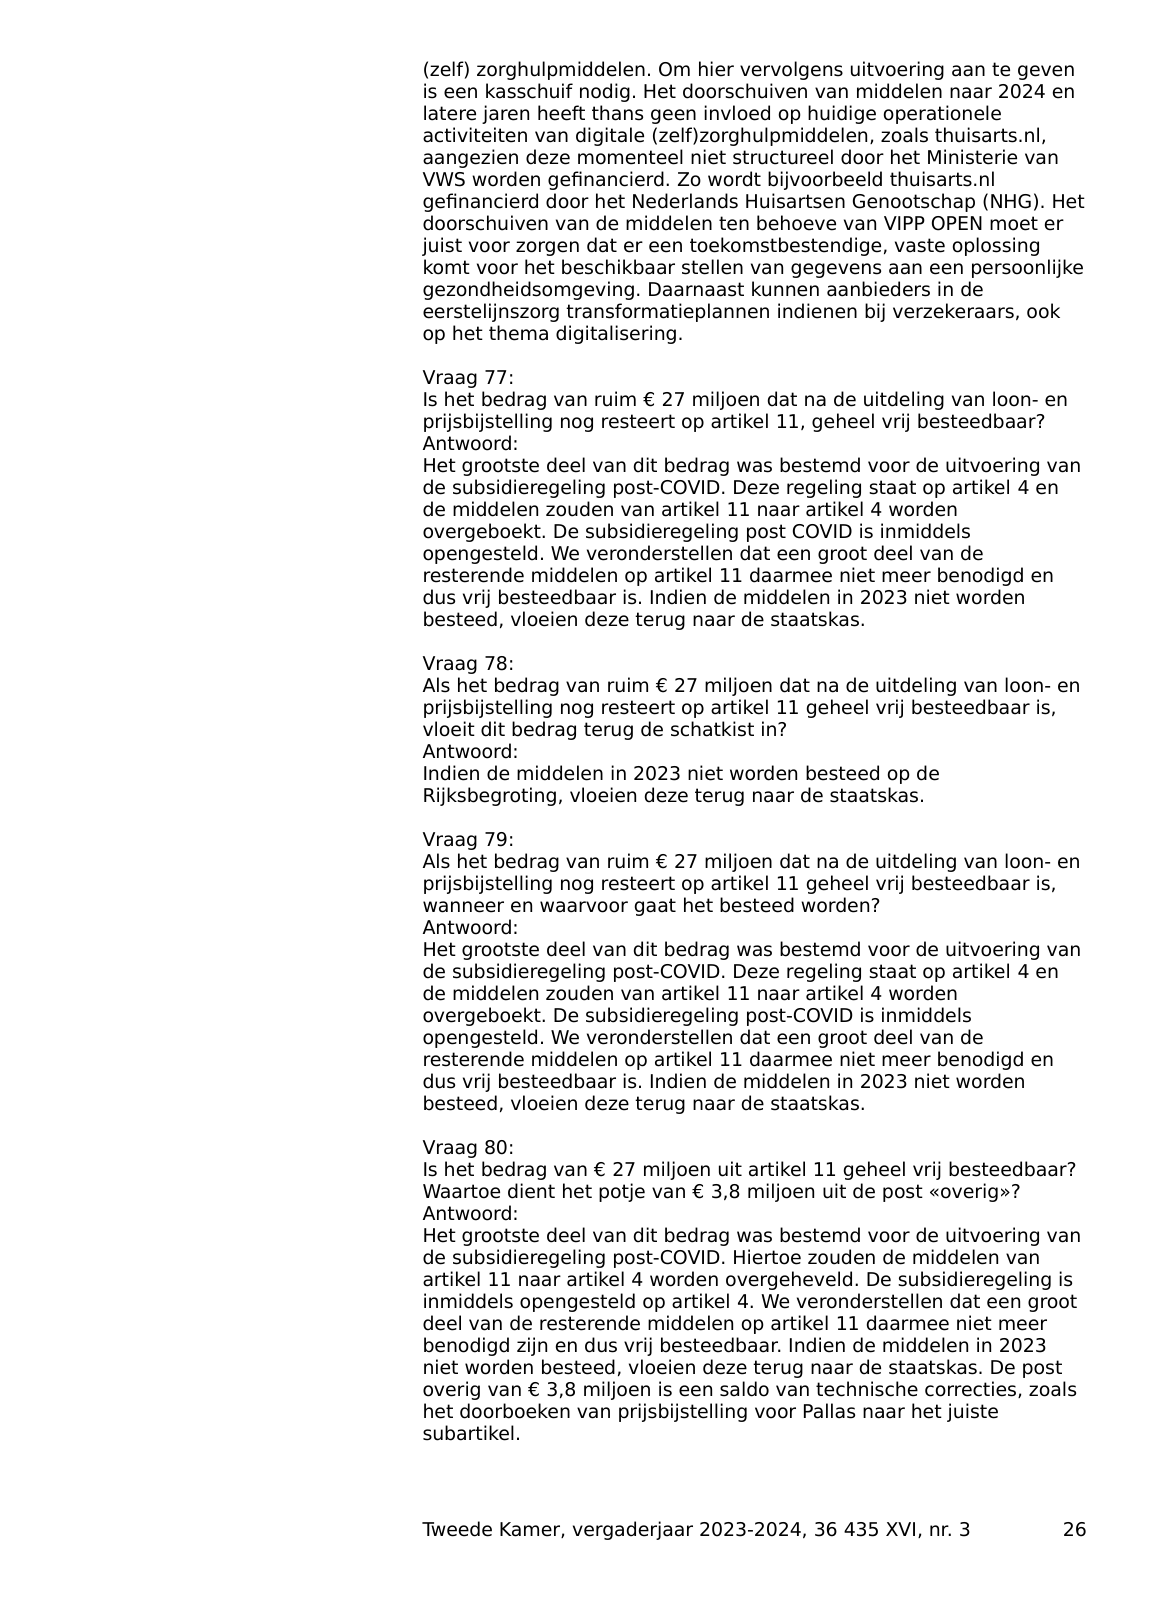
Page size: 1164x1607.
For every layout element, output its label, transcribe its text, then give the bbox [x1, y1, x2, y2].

text Vraag 77: [422, 367, 1087, 389]
text Vraag 80: [422, 1137, 1087, 1159]
text Het grootste deel van dit bedrag was bestemd voor de uitvoering van de subsidieregeling post-COVID. Hiertoe zouden de middelen van artikel 11 naar artikel 4 worden overgeheveld. De subsidieregeling is inmiddels opengesteld op artikel 4. We veronderstellen dat een groot deel van de resterende middelen op artikel 11 daarmee niet meer benodigd zijn en dus vrij besteedbaar. Indien de middelen in 2023 niet worden besteed, vloeien deze terug naar de staatskas. De post overig van € 3,8 miljoen is een saldo van technische correcties, zoals het doorboeken van prijsbijstelling voor Pallas naar het juiste subartikel. [422, 1225, 1087, 1444]
text Antwoord: [422, 741, 1087, 763]
text Vraag 78: [422, 653, 1087, 675]
text Antwoord: [422, 1203, 1087, 1225]
text Vraag 79: [422, 829, 1087, 851]
text Als het bedrag van ruim € 27 miljoen dat na de uitdeling van loon- en prijsbijstelling nog resteert op artikel 11 geheel vrij besteedbaar is, wanneer en waarvoor gaat het besteed worden? [422, 851, 1087, 917]
text Het grootste deel van dit bedrag was bestemd voor de uitvoering van de subsidieregeling post-COVID. Deze regeling staat op artikel 4 en de middelen zouden van artikel 11 naar artikel 4 worden overgeboekt. De subsidieregeling post COVID is inmiddels opengesteld. We veronderstellen dat een groot deel van de resterende middelen op artikel 11 daarmee niet meer benodigd en dus vrij besteedbaar is. Indien de middelen in 2023 niet worden besteed, vloeien deze terug naar de staatskas. [422, 455, 1087, 631]
text Het grootste deel van dit bedrag was bestemd voor de uitvoering van de subsidieregeling post-COVID. Deze regeling staat op artikel 4 en de middelen zouden van artikel 11 naar artikel 4 worden overgeboekt. De subsidieregeling post-COVID is inmiddels opengesteld. We veronderstellen dat een groot deel van de resterende middelen op artikel 11 daarmee niet meer benodigd en dus vrij besteedbaar is. Indien de middelen in 2023 niet worden besteed, vloeien deze terug naar de staatskas. [422, 939, 1087, 1115]
text Antwoord: [422, 433, 1087, 455]
text Indien de middelen in 2023 niet worden besteed op de Rijksbegroting, vloeien deze terug naar de staatskas. [422, 763, 1087, 807]
text Is het bedrag van € 27 miljoen uit artikel 11 geheel vrij besteedbaar? Waartoe dient het potje van € 3,8 miljoen uit de post «overig»? [422, 1159, 1087, 1203]
text Is het bedrag van ruim € 27 miljoen dat na de uitdeling van loon- en prijsbijstelling nog resteert op artikel 11, geheel vrij besteedbaar? [422, 389, 1087, 433]
text Als het bedrag van ruim € 27 miljoen dat na de uitdeling van loon- en prijsbijstelling nog resteert op artikel 11 geheel vrij besteedbaar is, vloeit dit bedrag terug de schatkist in? [422, 675, 1087, 741]
text Antwoord: [422, 917, 1087, 939]
text (zelf) zorghulpmiddelen. Om hier vervolgens uitvoering aan te geven is een kasschuif nodig. Het doorschuiven van middelen naar 2024 en latere jaren heeft thans geen invloed op huidige operationele activiteiten van digitale (zelf)zorghulpmiddelen, zoals thuisarts.nl, aangezien deze momenteel niet structureel door het Ministerie van VWS worden gefinancierd. Zo wordt bijvoorbeeld thuisarts.nl gefinancierd door het Nederlands Huisartsen Genootschap (NHG). Het doorschuiven van de middelen ten behoeve van VIPP OPEN moet er juist voor zorgen dat er een toekomstbestendige, vaste oplossing komt voor het beschikbaar stellen van gegevens aan een persoonlijke gezondheidsomgeving. Daarnaast kunnen aanbieders in de eerstelijnszorg transformatieplannen indienen bij verzekeraars, ook op het thema digitalisering. [422, 59, 1087, 345]
